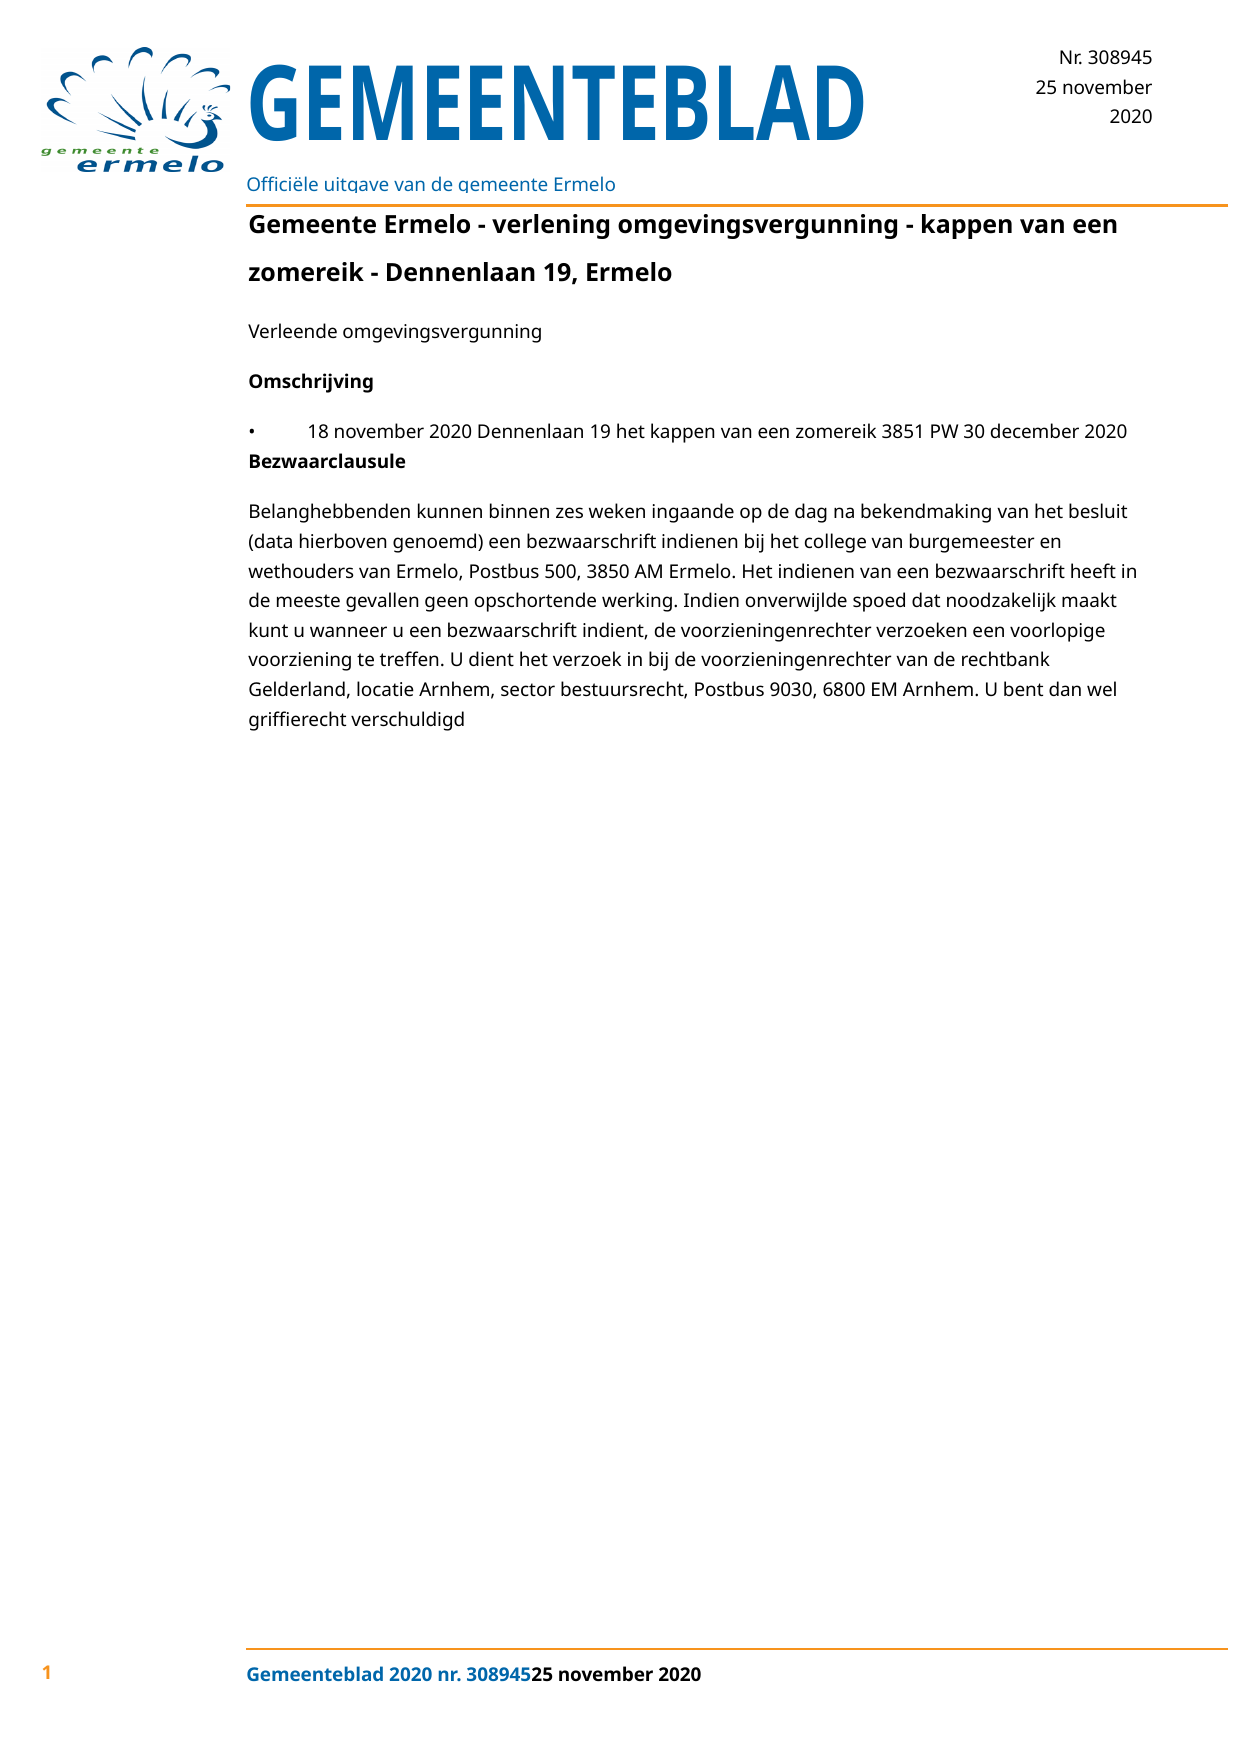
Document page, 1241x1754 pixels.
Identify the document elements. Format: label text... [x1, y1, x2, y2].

text Bezwaarclausule [248, 448, 1152, 474]
text Omschrijving [248, 368, 1152, 394]
picture [41, 47, 231, 172]
list 18 november 2020 Dennenlaan 19 het kappen van een zomereik 3851 PW 30 december 2020 [248, 419, 1152, 444]
text Verleende omgevingsvergunning [248, 318, 1152, 344]
text Belanghebbenden kunnen binnen zes weken ingaande op de dag na bekendmaking van het besluit (data hierboven genoemd) een bezwaarschrift indienen bij het college van burgemeester en wethouders van Ermelo, Postbus 500, 3850 AM Ermelo. Het indienen van een bezwaarschrift heeft in de meeste gevallen geen opschortende werking. Indien onverwijlde spoed dat noodzakelijk maakt kunt u wanneer u een bezwaarschrift indient, de voorzieningenrechter verzoeken een voorlopige voorziening te treffen. U dient het verzoek in bij de voorzieningenrechter van de rechtbank Gelderland, locatie Arnhem, sector bestuursrecht, Postbus 9030, 6800 EM Arnhem. U bent dan wel griffierecht verschuldigd [248, 499, 1152, 732]
text Gemeente Ermelo - verlening omgevingsvergunning - kappen van een zomereik - Dennenlaan 19, Ermelo [248, 207, 1152, 288]
